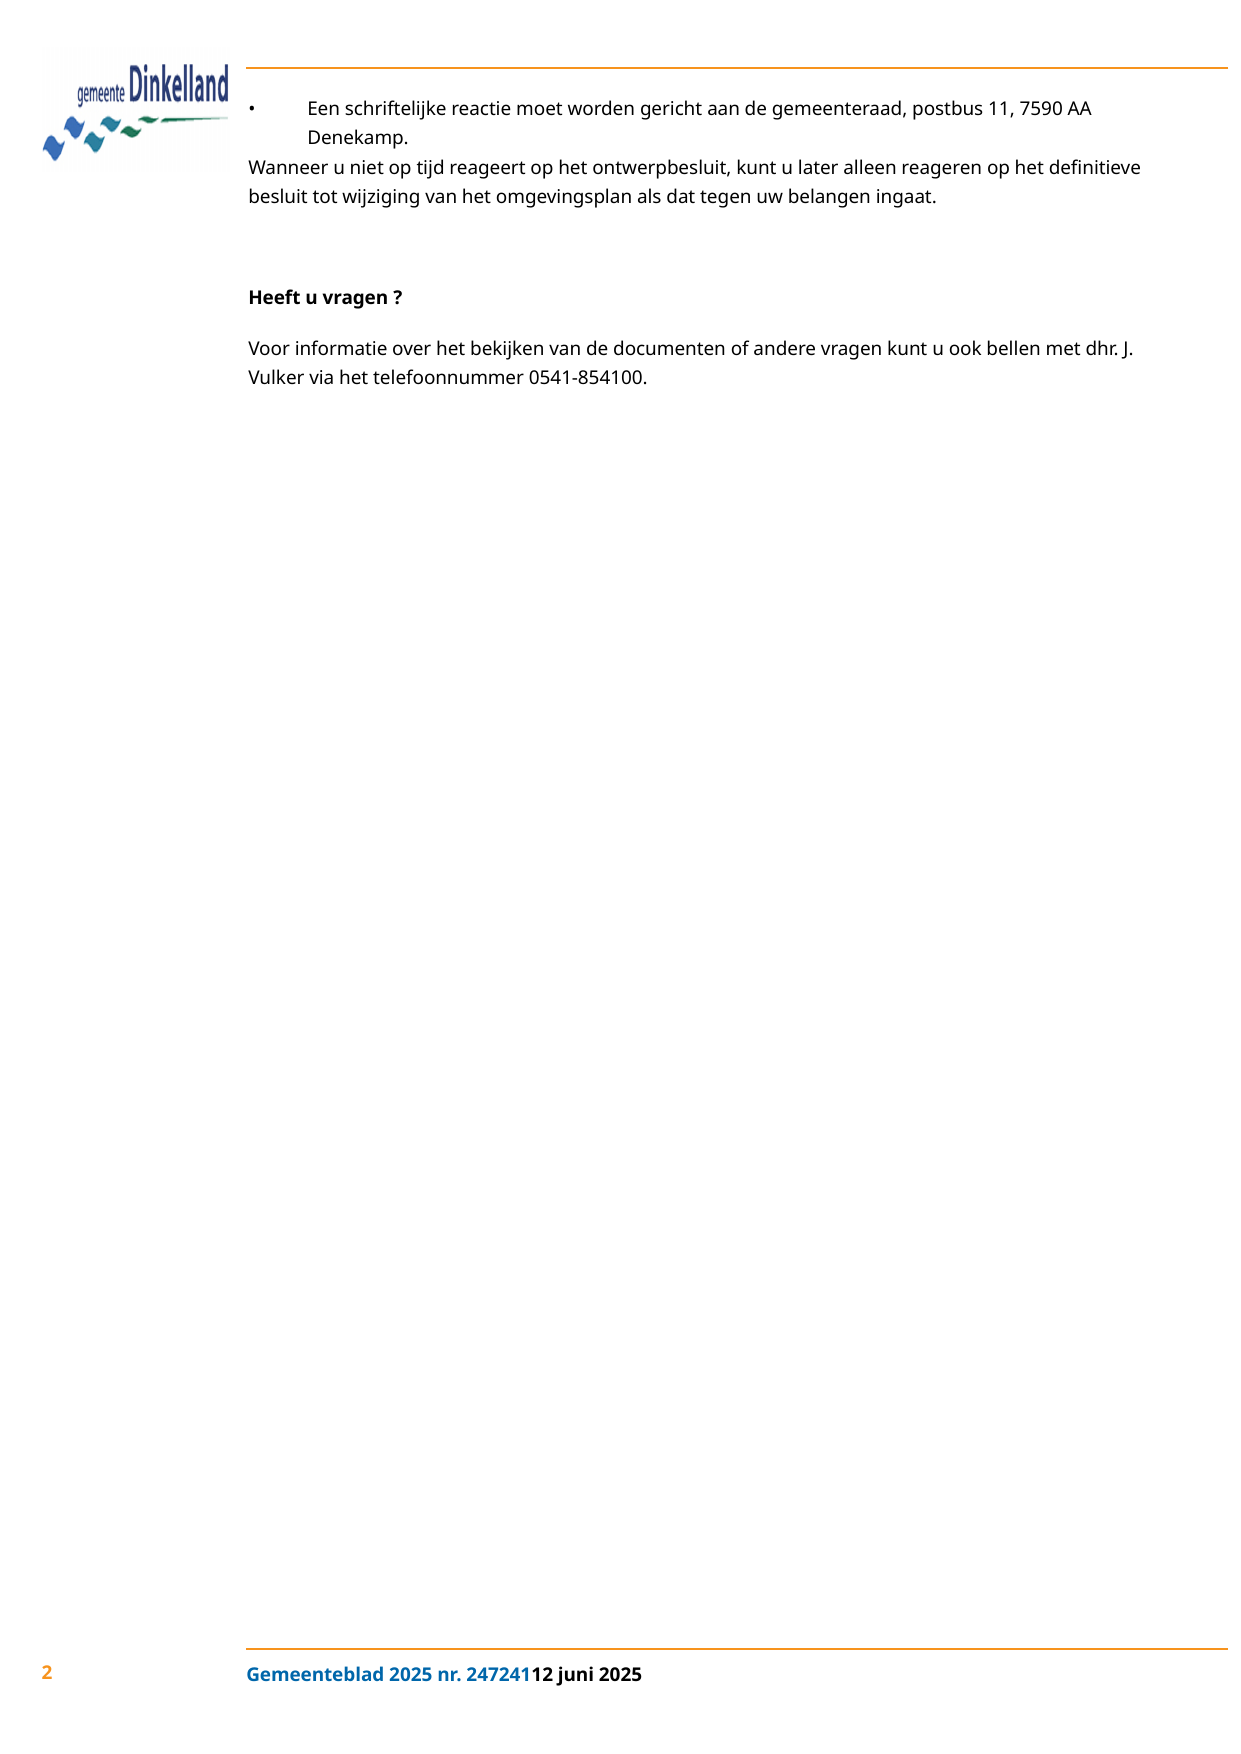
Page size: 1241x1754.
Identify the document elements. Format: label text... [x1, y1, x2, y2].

list Een schriftelijke reactie moet worden gericht aan de gemeenteraad, postbus 11, 7590 AA Denekamp. [248, 95, 1152, 150]
text Wanneer u niet op tijd reageert op het ontwerpbesluit, kunt u later alleen reageren op het definitieve besluit tot wijziging van het omgevingsplan als dat tegen uw belangen ingaat. [248, 154, 1152, 209]
text Heeft u vragen ? [248, 284, 1152, 310]
text Voor informatie over het bekijken van de documenten of andere vragen kunt u ook bellen met dhr. J. Vulker via het telefoonnummer 0541-854100. [248, 335, 1152, 390]
picture [41, 47, 231, 172]
